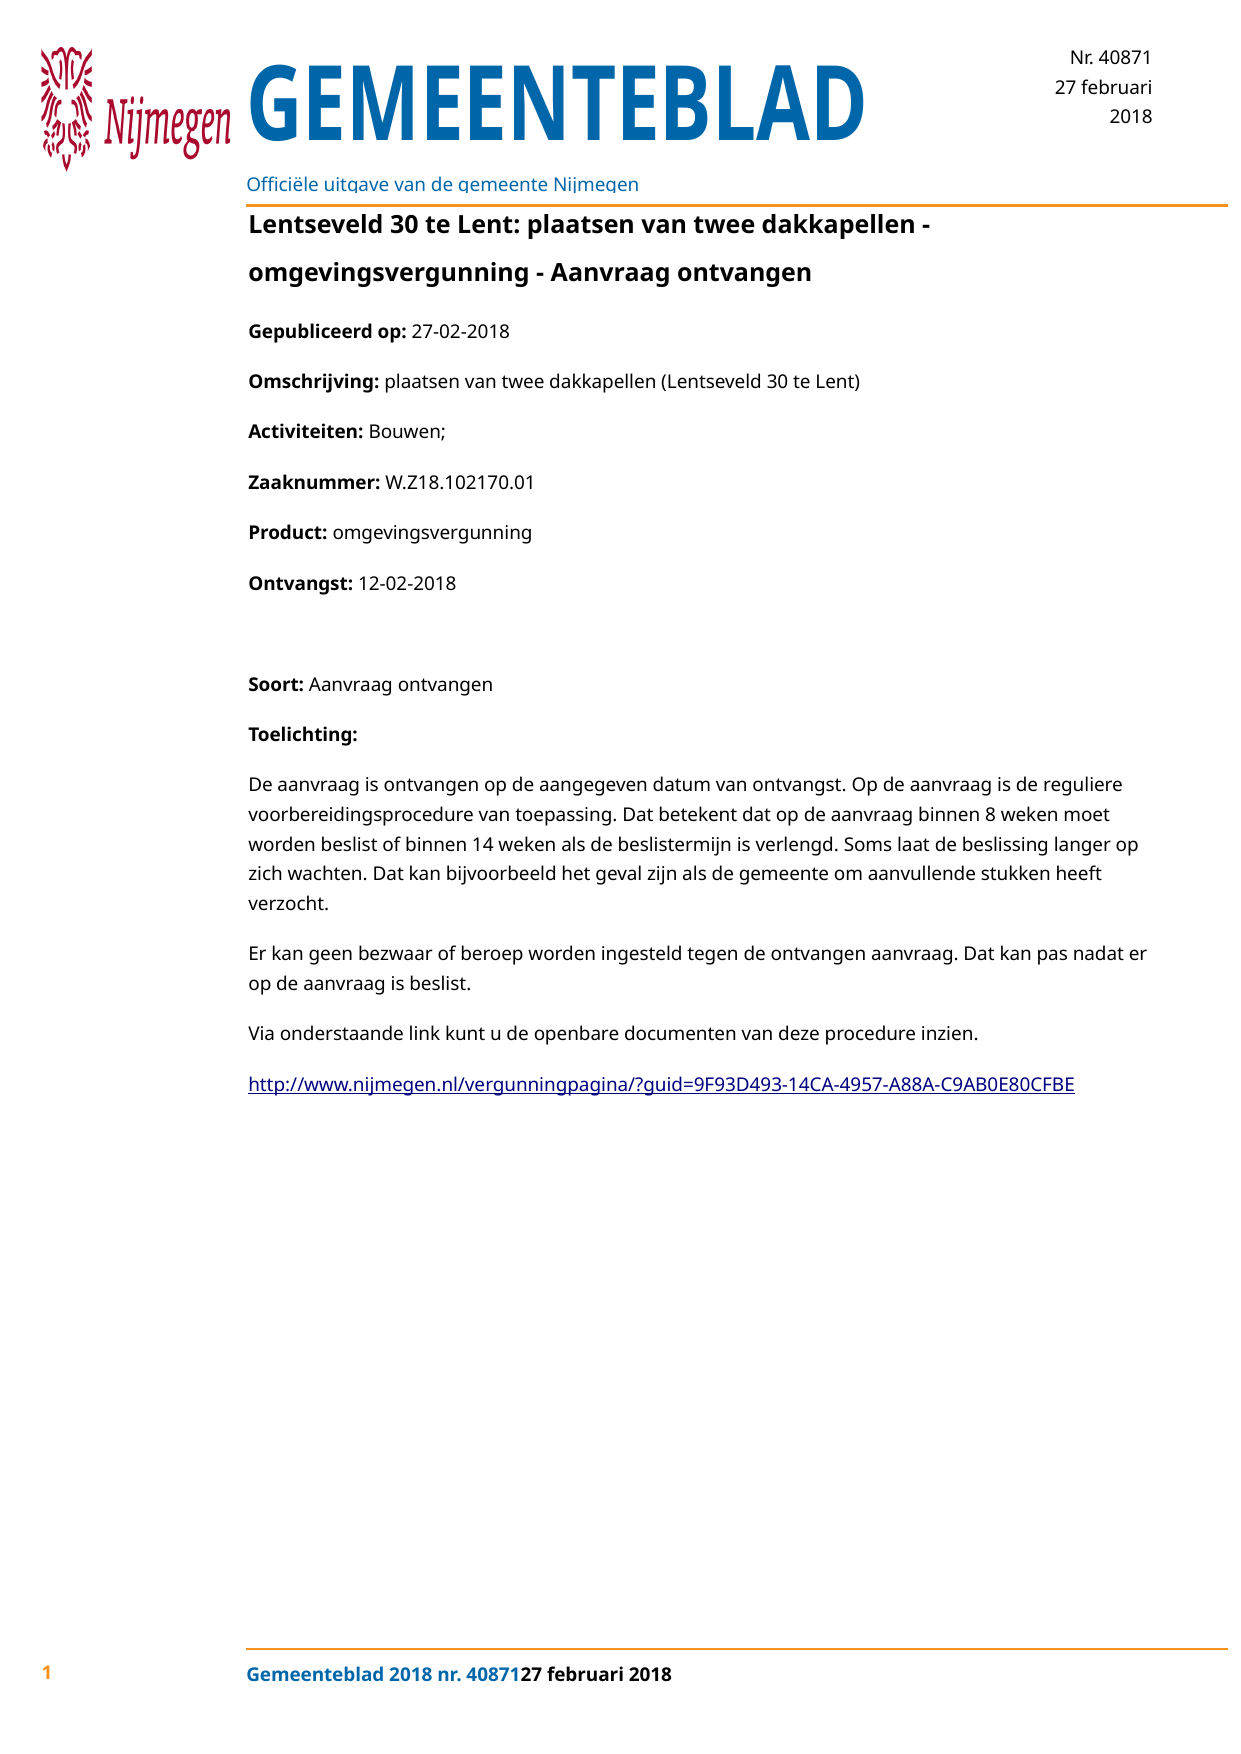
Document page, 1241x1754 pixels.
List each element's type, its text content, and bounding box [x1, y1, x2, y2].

text Activiteiten: Bouwen; [248, 419, 1152, 444]
text Ontvangst: 12-02-2018 [248, 570, 1152, 596]
text Toelichting: [248, 721, 1152, 747]
text Lentseveld 30 te Lent: plaatsen van twee dakkapellen - omgevingsvergunning - Aanvraag ontvangen [248, 207, 1152, 288]
text De aanvraag is ontvangen op de aangegeven datum van ontvangst. Op de aanvraag is de reguliere voorbereidingsprocedure van toepassing. Dat betekent dat op de aanvraag binnen 8 weken moet worden beslist of binnen 14 weken als de beslistermijn is verlengd. Soms laat de beslissing langer op zich wachten. Dat kan bijvoorbeeld het geval zijn als de gemeente om aanvullende stukken heeft verzocht. [248, 772, 1152, 916]
picture [41, 47, 231, 172]
text http://www.nijmegen.nl/vergunningpagina/?guid=9F93D493-14CA-4957-A88A-C9AB0E80CFBE [248, 1071, 1152, 1097]
text Product: omgevingsvergunning [248, 519, 1152, 545]
text Via onderstaande link kunt u de openbare documenten van deze procedure inzien. [248, 1020, 1152, 1046]
text Omschrijving: plaatsen van twee dakkapellen (Lentseveld 30 te Lent) [248, 368, 1152, 394]
text Er kan geen bezwaar of beroep worden ingesteld tegen de ontvangen aanvraag. Dat kan pas nadat er op de aanvraag is beslist. [248, 940, 1152, 996]
text Zaaknummer: W.Z18.102170.01 [248, 469, 1152, 495]
text Soort: Aanvraag ontvangen [248, 671, 1152, 697]
text Gepubliceerd op: 27-02-2018 [248, 318, 1152, 344]
